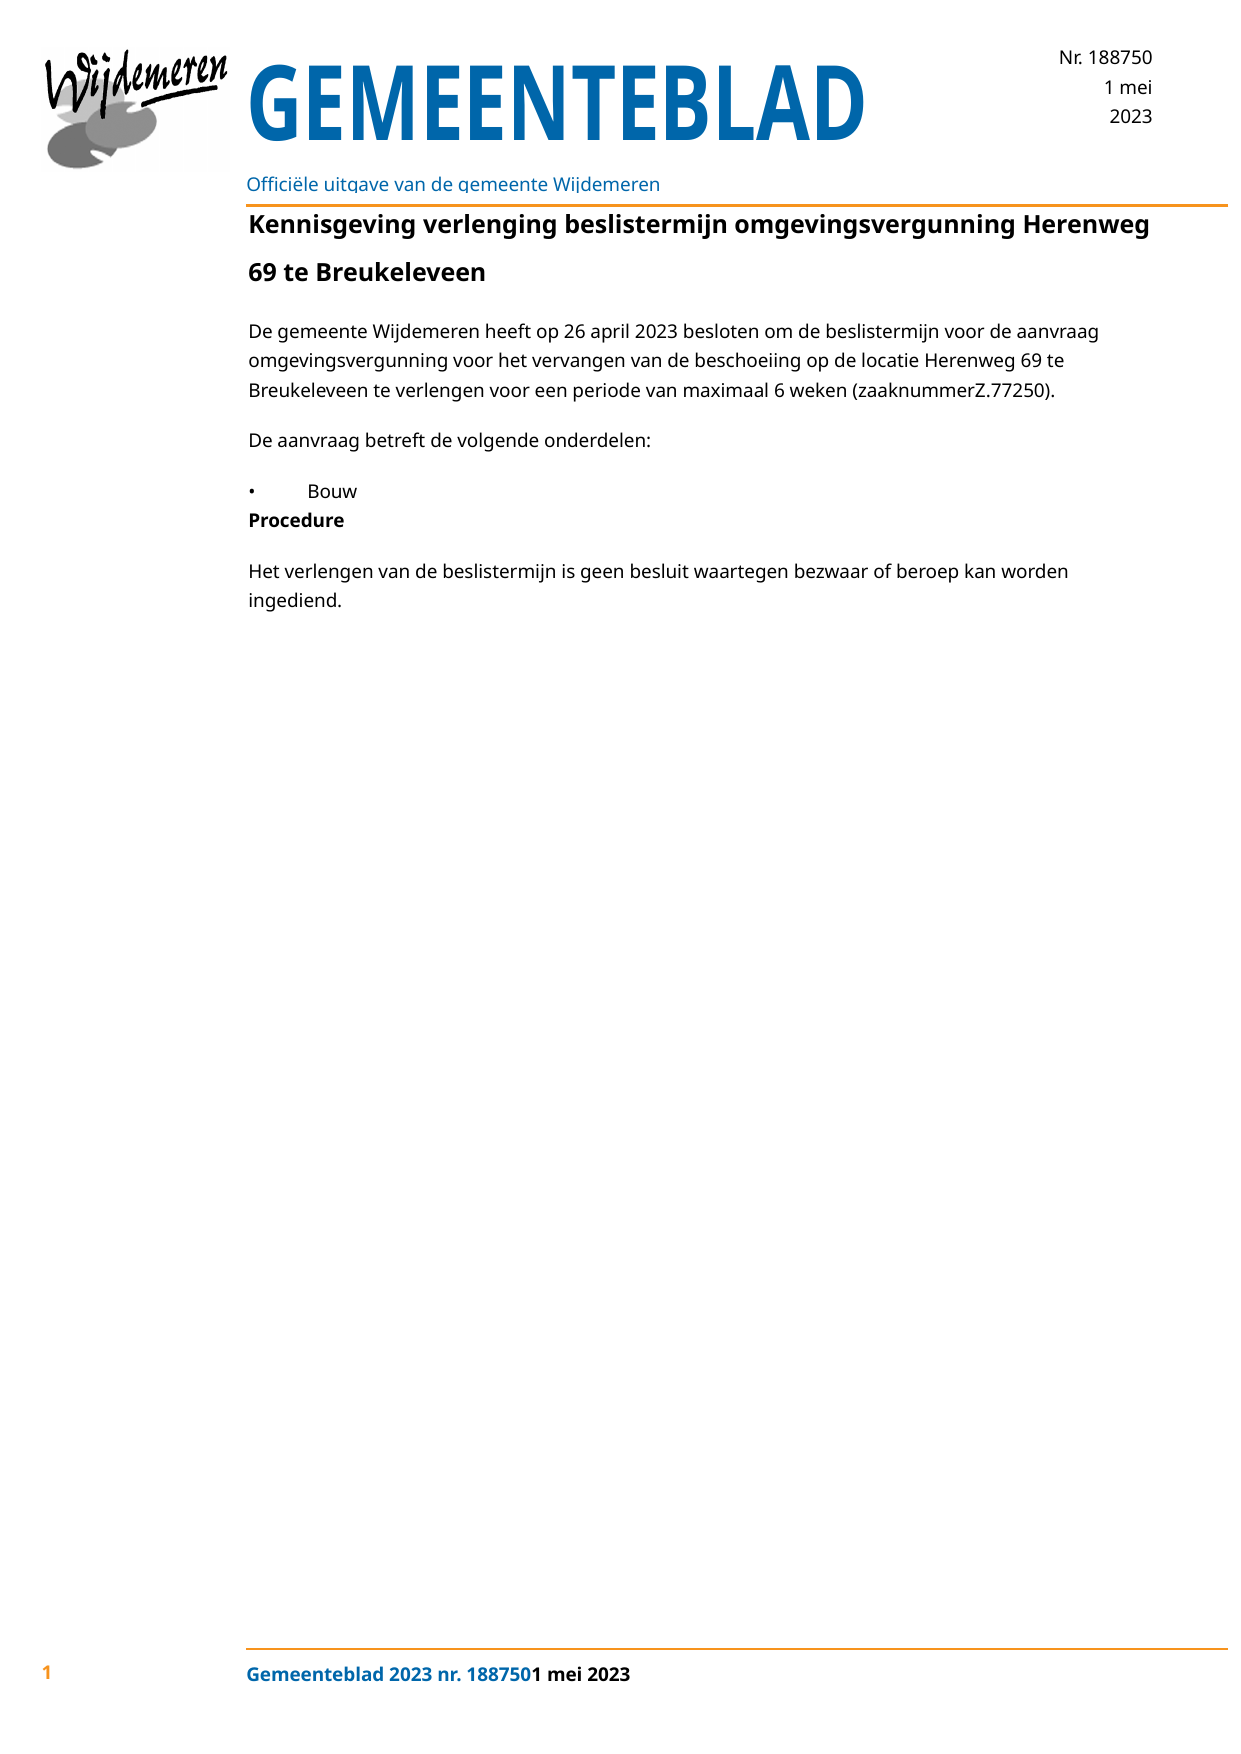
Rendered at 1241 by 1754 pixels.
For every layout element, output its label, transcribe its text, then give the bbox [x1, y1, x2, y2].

text De gemeente Wijdemeren heeft op 26 april 2023 besloten om de beslistermijn voor de aanvraag omgevingsvergunning voor het vervangen van de beschoeiing op de locatie Herenweg 69 te Breukeleveen te verlengen voor een periode van maximaal 6 weken (zaaknummerZ.77250). [248, 318, 1152, 403]
text Kennisgeving verlenging beslistermijn omgevingsvergunning Herenweg 69 te Breukeleveen [248, 207, 1152, 288]
text Procedure [248, 507, 1152, 533]
picture [41, 47, 231, 172]
text Het verlengen van de beslistermijn is geen besluit waartegen bezwaar of beroep kan worden ingediend. [248, 558, 1152, 613]
list Bouw [248, 478, 1152, 504]
text De aanvraag betreft de volgende onderdelen: [248, 427, 1152, 453]
